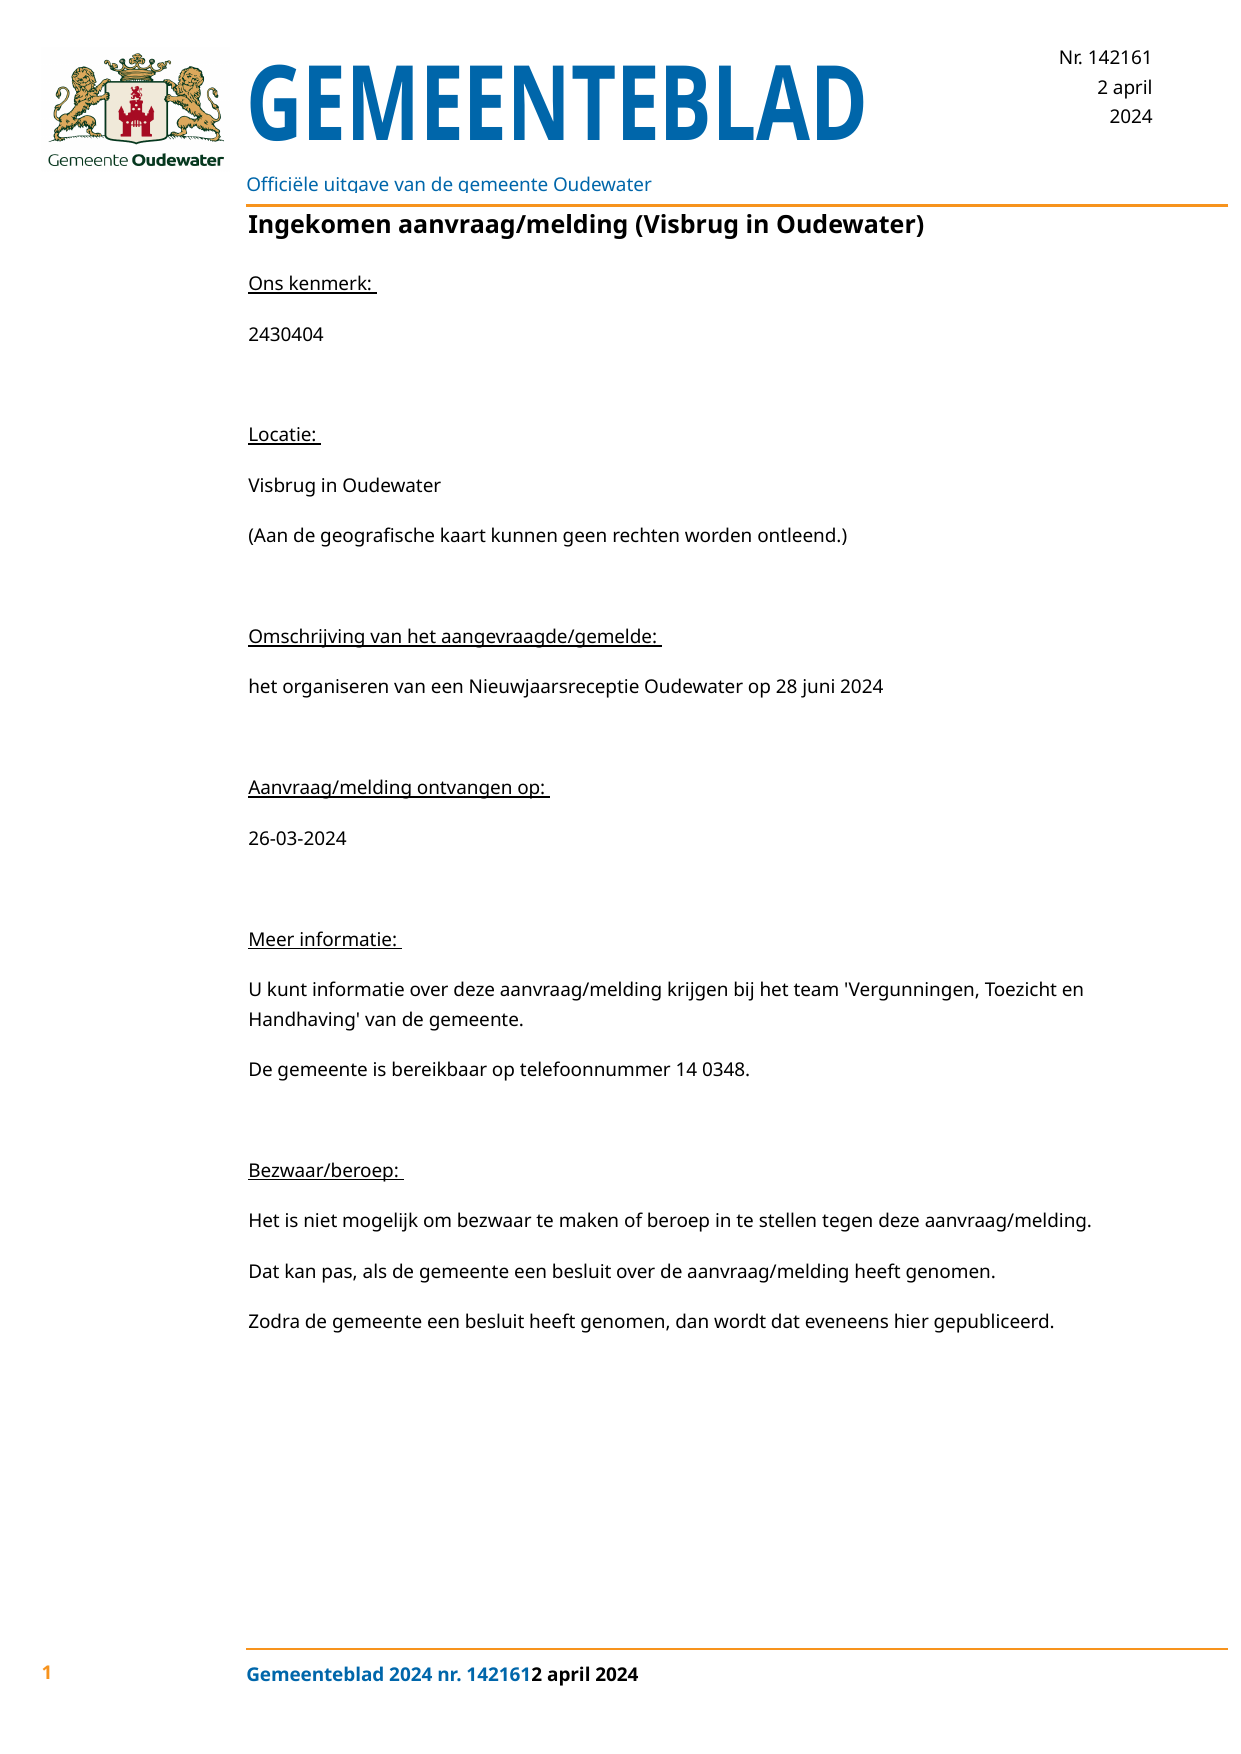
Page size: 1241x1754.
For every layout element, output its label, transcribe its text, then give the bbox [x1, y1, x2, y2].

text Ingekomen aanvraag/melding (Visbrug in Oudewater) [248, 207, 1152, 241]
text (Aan de geografische kaart kunnen geen rechten worden ontleend.) [248, 522, 1152, 548]
text Bezwaar/beroep: [248, 1157, 1152, 1183]
text De gemeente is bereikbaar op telefoonnummer 14 0348. [248, 1056, 1152, 1082]
text Aanvraag/melding ontvangen op: [248, 774, 1152, 800]
text het organiseren van een Nieuwjaarsreceptie Oudewater op 28 juni 2024 [248, 674, 1152, 699]
text Ons kenmerk: [248, 270, 1152, 296]
text 26-03-2024 [248, 825, 1152, 851]
text 2430404 [248, 321, 1152, 346]
text Visbrug in Oudewater [248, 472, 1152, 498]
text U kunt informatie over deze aanvraag/melding krijgen bij het team 'Vergunningen, Toezicht en Handhaving' van de gemeente. [248, 976, 1152, 1031]
text Het is niet mogelijk om bezwaar te maken of beroep in te stellen tegen deze aanvraag/melding. [248, 1207, 1152, 1233]
text Dat kan pas, als de gemeente een besluit over de aanvraag/melding heeft genomen. [248, 1258, 1152, 1283]
text Omschrijving van het aangevraagde/gemelde: [248, 623, 1152, 649]
text Zodra de gemeente een besluit heeft genomen, dan wordt dat eveneens hier gepubliceerd. [248, 1308, 1152, 1334]
text Locatie: [248, 422, 1152, 447]
text Meer informatie: [248, 926, 1152, 951]
picture [41, 47, 231, 172]
